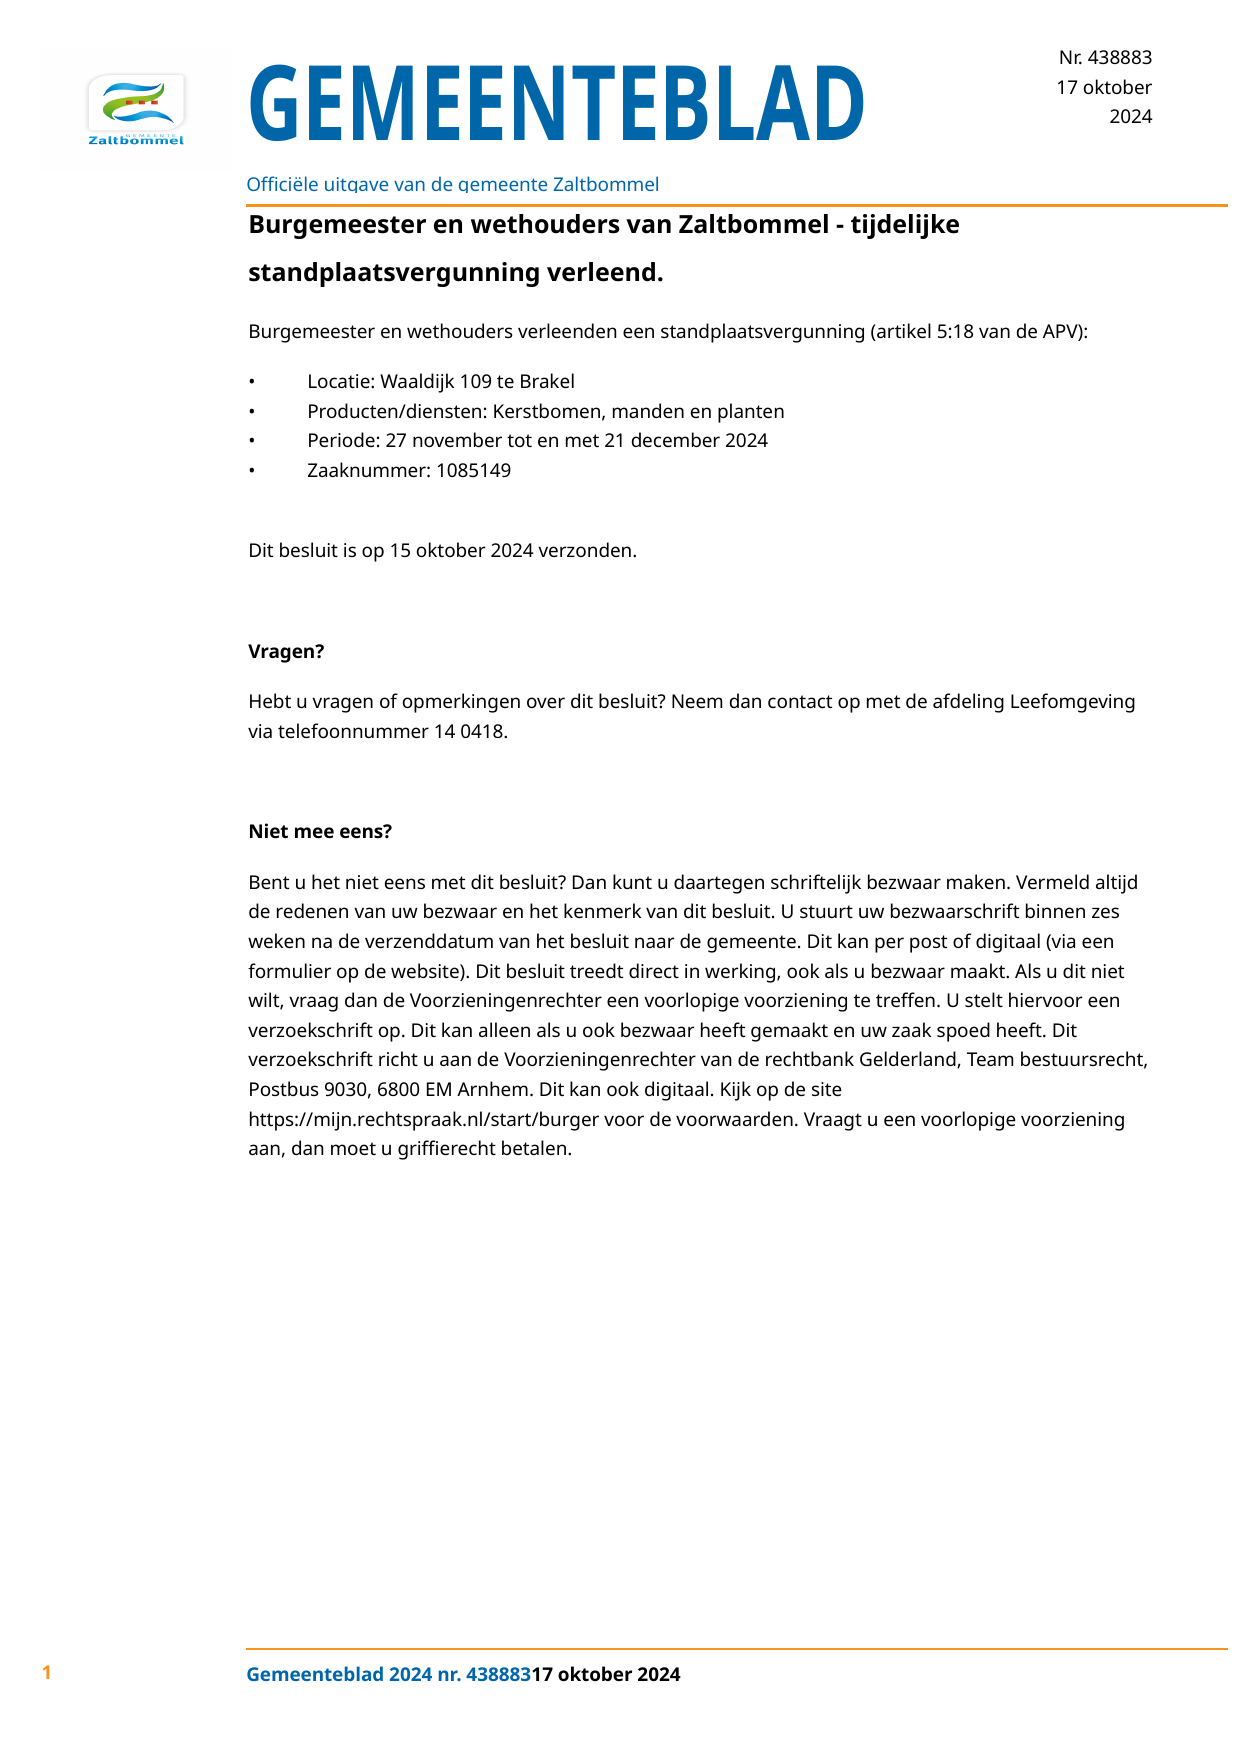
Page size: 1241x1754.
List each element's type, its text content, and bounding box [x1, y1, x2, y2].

list Locatie: Waaldijk 109 te Brakel [248, 368, 1152, 394]
text Niet mee eens? [248, 819, 1152, 844]
text Vragen? [248, 638, 1152, 664]
text Burgemeester en wethouders verleenden een standplaatsvergunning (artikel 5:18 van de APV): [248, 318, 1152, 344]
text Dit besluit is op 15 oktober 2024 verzonden. [248, 537, 1152, 563]
picture [41, 47, 231, 172]
text Bent u het niet eens met dit besluit? Dan kunt u daartegen schriftelijk bezwaar maken. Vermeld altijd de redenen van uw bezwaar en het kenmerk van dit besluit. U stuurt uw bezwaarschrift binnen zes weken na de verzenddatum van het besluit naar de gemeente. Dit kan per post of digitaal (via een formulier op de website). Dit besluit treedt direct in werking, ook als u bezwaar maakt. Als u dit niet wilt, vraag dan de Voorzieningenrechter een voorlopige voorziening te treffen. U stelt hiervoor een verzoekschrift op. Dit kan alleen als u ook bezwaar heeft gemaakt en uw zaak spoed heeft. Dit verzoekschrift richt u aan de Voorzieningenrechter van de rechtbank Gelderland, Team bestuursrecht, Postbus 9030, 6800 EM Arnhem. Dit kan ook digitaal. Kijk op de site https://mijn.rechtspraak.nl/start/burger voor de voorwaarden. Vraagt u een voorlopige voorziening aan, dan moet u griffierecht betalen. [248, 869, 1152, 1161]
text Hebt u vragen of opmerkingen over dit besluit? Neem dan contact op met de afdeling Leefomgeving via telefoonnummer 14 0418. [248, 688, 1152, 744]
list Producten/diensten: Kerstbomen, manden en planten [248, 398, 1152, 424]
list Zaaknummer: 1085149 [248, 457, 1152, 483]
list Periode: 27 november tot en met 21 december 2024 [248, 427, 1152, 453]
text Burgemeester en wethouders van Zaltbommel - tijdelijke standplaatsvergunning verleend. [248, 207, 1152, 288]
